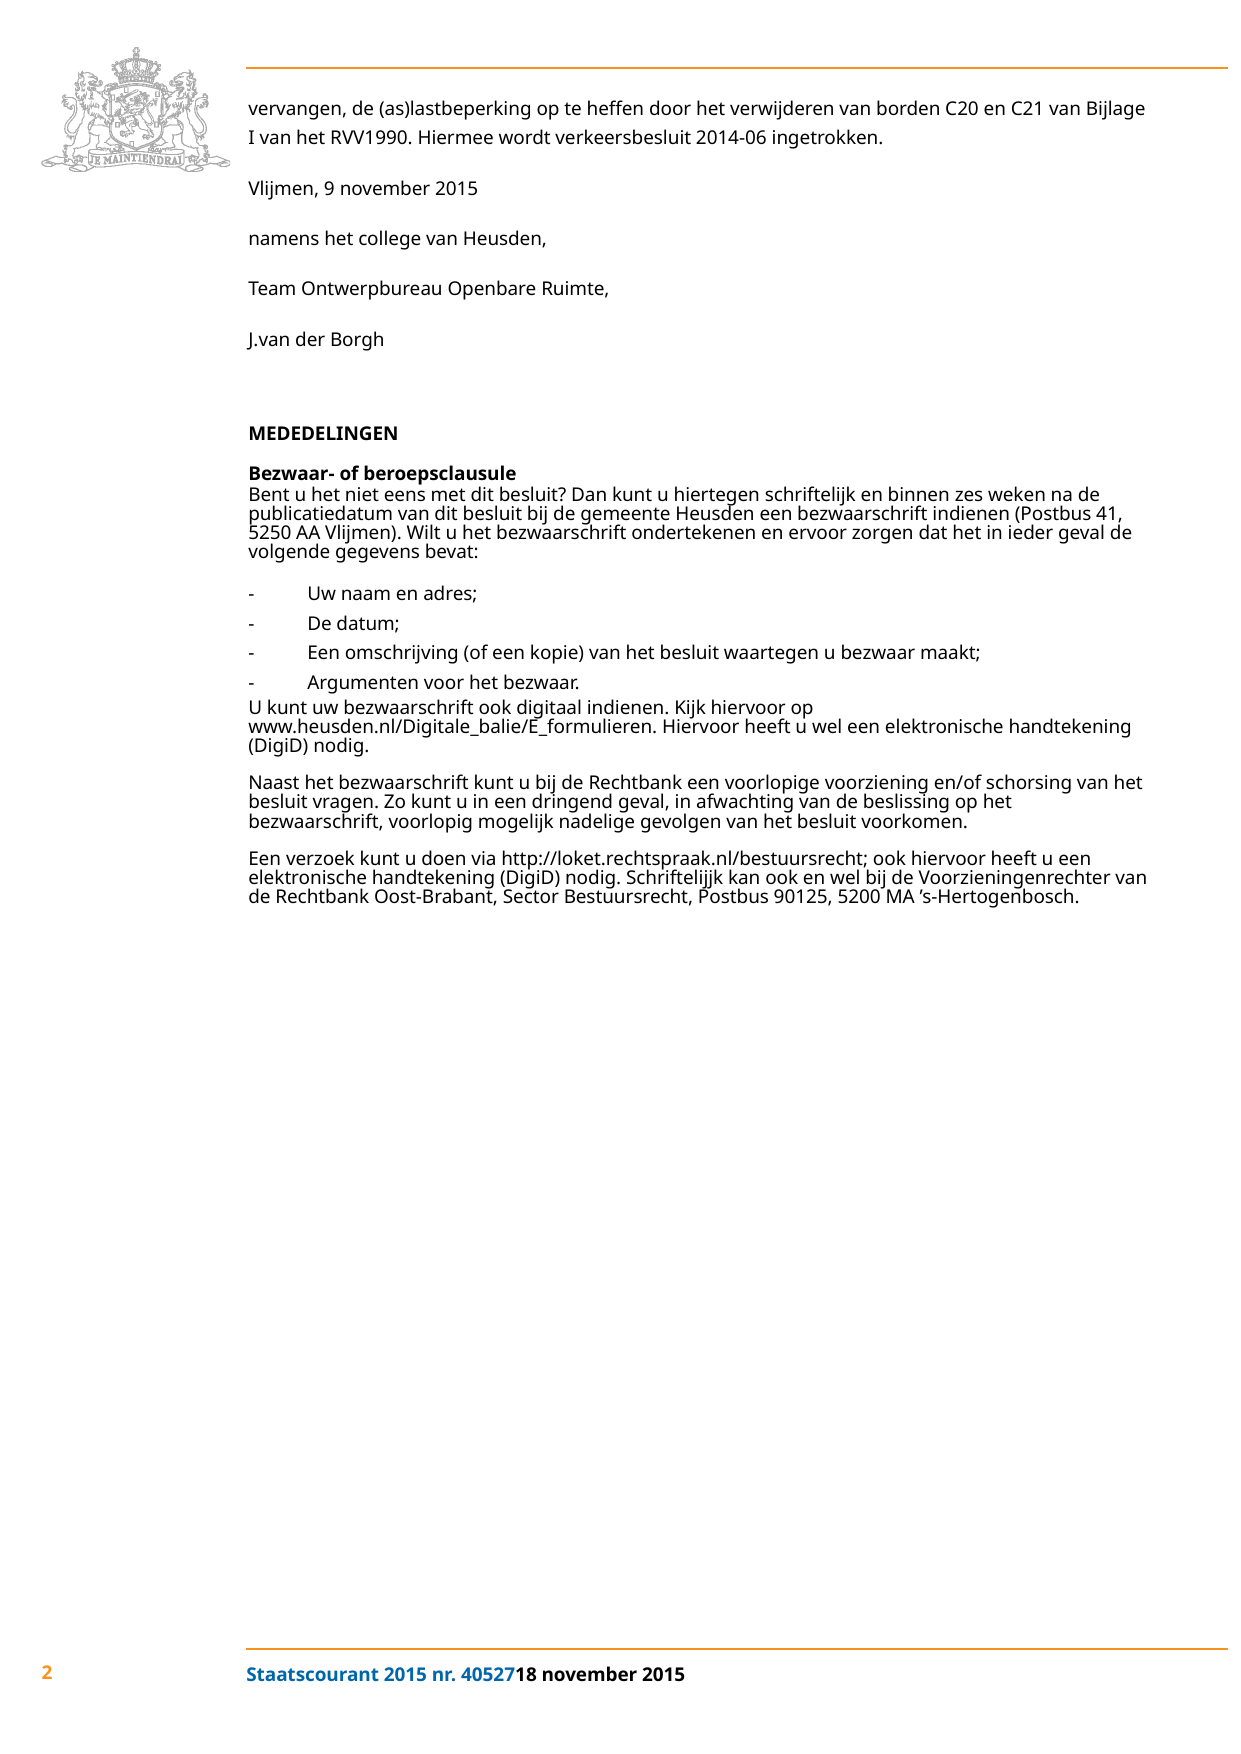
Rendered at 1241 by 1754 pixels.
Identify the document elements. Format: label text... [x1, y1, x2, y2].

text Team Ontwerpbureau Openbare Ruimte, [248, 276, 1152, 301]
text Vlijmen, 9 november 2015 [248, 175, 1152, 201]
text vervangen, de (as)lastbeperking op te heffen door het verwijderen van borden C20 en C21 van Bijlage I van het RVV1990. Hiermee wordt verkeersbesluit 2014-06 ingetrokken. [248, 95, 1152, 150]
text Bezwaar- of beroepsclausule [248, 460, 1152, 486]
text U kunt uw bezwaarschrift ook digitaal indienen. Kijk hiervoor op www.heusden.nl/Digitale_balie/E_formulieren. Hiervoor heeft u wel een elektronische handtekening (DigiD) nodig. [248, 699, 1152, 757]
list Een omschrijving (of een kopie) van het besluit waartegen u bezwaar maakt; [248, 639, 1152, 665]
text Een verzoek kunt u doen via http://loket.rechtspraak.nl/bestuursrecht; ook hiervoor heeft u een elektronische handtekening (DigiD) nodig. Schriftelijjk kan ook en wel bij de Voorzieningenrechter van de Rechtbank Oost-Brabant, Sector Bestuursrecht, Postbus 90125, 5200 MA ’s-Hertogenbosch. [248, 850, 1152, 908]
text J.van der Borgh [248, 326, 1152, 352]
list Argumenten voor het bezwaar. [248, 669, 1152, 695]
text namens het college van Heusden, [248, 225, 1152, 251]
list De datum; [248, 610, 1152, 636]
picture [41, 47, 231, 172]
list Uw naam en adres; [248, 580, 1152, 606]
text Naast het bezwaarschrift kunt u bij de Rechtbank een voorlopige voorziening en/of schorsing van het besluit vragen. Zo kunt u in een dringend geval, in afwachting van de beslissing op het bezwaarschrift, voorlopig mogelijk nadelige gevolgen van het besluit voorkomen. [248, 774, 1152, 832]
text MEDEDELINGEN [248, 421, 1152, 446]
text Bent u het niet eens met dit besluit? Dan kunt u hiertegen schriftelijk en binnen zes weken na de publicatiedatum van dit besluit bij de gemeente Heusden een bezwaarschrift indienen (Postbus 41, 5250 AA Vlijmen). Wilt u het bezwaarschrift ondertekenen en ervoor zorgen dat het in ieder geval de volgende gegevens bevat: [248, 486, 1152, 563]
